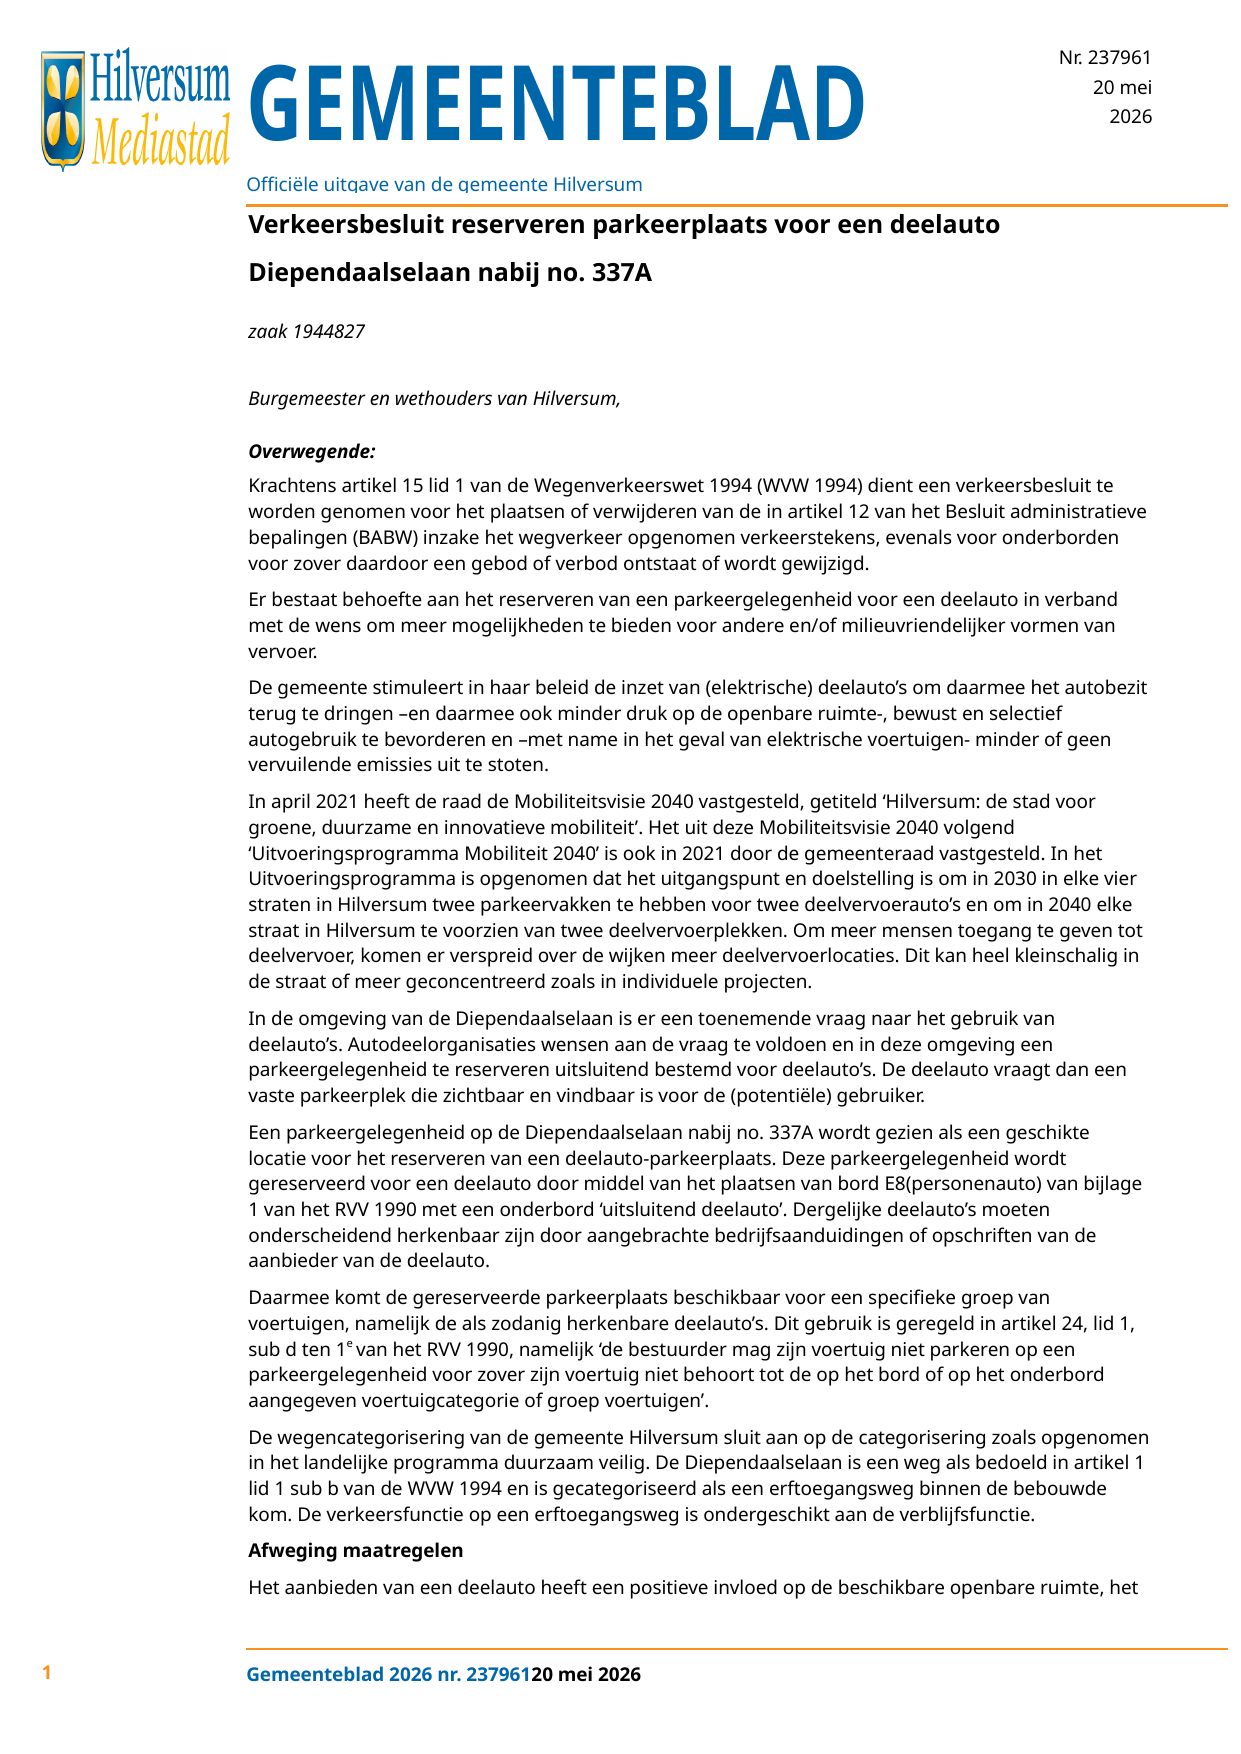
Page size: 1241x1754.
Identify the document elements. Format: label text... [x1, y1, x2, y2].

text Er bestaat behoefte aan het reserveren van een parkeergelegenheid voor een deelauto in verband met de wens om meer mogelijkheden te bieden voor andere en/of milieuvriendelijker vormen van vervoer. [248, 586, 1152, 663]
text Het aanbieden van een deelauto heeft een positieve invloed op de beschikbare openbare ruimte, het [248, 1574, 1152, 1600]
text Burgemeester en wethouders van Hilversum, [248, 386, 1152, 411]
text Overwegende: [248, 438, 1152, 464]
text In de omgeving van de Diependaalselaan is er een toenemende vraag naar het gebruik van deelauto’s. Autodeelorganisaties wensen aan de vraag te voldoen en in deze omgeving een parkeergelegenheid te reserveren uitsluitend bestemd voor deelauto’s. De deelauto vraagt dan een vaste parkeerplek die zichtbaar en vindbaar is voor de (potentiële) gebruiker. [248, 1005, 1152, 1108]
text Verkeersbesluit reserveren parkeerplaats voor een deelauto Diependaalselaan nabij no. 337A [248, 207, 1152, 288]
text Krachtens artikel 15 lid 1 van de Wegenverkeerswet 1994 (WVW 1994) dient een verkeersbesluit te worden genomen voor het plaatsen of verwijderen van de in artikel 12 van het Besluit administratieve bepalingen (BABW) inzake het wegverkeer opgenomen verkeerstekens, evenals voor onderborden voor zover daardoor een gebod of verbod ontstaat of wordt gewijzigd. [248, 472, 1152, 575]
text De wegencategorisering van de gemeente Hilversum sluit aan op de categorisering zoals opgenomen in het landelijke programma duurzaam veilig. De Diependaalselaan is een weg als bedoeld in artikel 1 lid 1 sub b van de WVW 1994 en is gecategoriseerd als een erftoegangsweg binnen de bebouwde kom. De verkeersfunctie op een erftoegangsweg is ondergeschikt aan de verblijfsfunctie. [248, 1424, 1152, 1527]
text Daarmee komt de gereserveerde parkeerplaats beschikbaar voor een specifieke groep van voertuigen, namelijk de als zodanig herkenbare deelauto’s. Dit gebruik is geregeld in artikel 24, lid 1, sub d ten 1e van het RVV 1990, namelijk ‘de bestuurder mag zijn voertuig niet parkeren op een parkeergelegenheid voor zover zijn voertuig niet behoort tot de op het bord of op het onderbord aangegeven voertuigcategorie of groep voertuigen’. [248, 1284, 1152, 1413]
text zaak 1944827 [248, 318, 1152, 344]
text Afweging maatregelen [248, 1538, 1152, 1563]
picture [41, 47, 231, 172]
text De gemeente stimuleert in haar beleid de inzet van (elektrische) deelauto’s om daarmee het autobezit terug te dringen –en daarmee ook minder druk op de openbare ruimte-, bewust en selectief autogebruik te bevorderen en –met name in het geval van elektrische voertuigen- minder of geen vervuilende emissies uit te stoten. [248, 674, 1152, 777]
text Een parkeergelegenheid op de Diependaalselaan nabij no. 337A wordt gezien als een geschikte locatie voor het reserveren van een deelauto-parkeerplaats. Deze parkeergelegenheid wordt gereserveerd voor een deelauto door middel van het plaatsen van bord E8(personenauto) van bijlage 1 van het RVV 1990 met een onderbord ‘uitsluitend deelauto’. Dergelijke deelauto’s moeten onderscheidend herkenbaar zijn door aangebrachte bedrijfsaanduidingen of opschriften van de aanbieder van de deelauto. [248, 1119, 1152, 1273]
text In april 2021 heeft de raad de Mobiliteitsvisie 2040 vastgesteld, getiteld ‘Hilversum: de stad voor groene, duurzame en innovatieve mobiliteit’. Het uit deze Mobiliteitsvisie 2040 volgend ‘Uitvoeringsprogramma Mobiliteit 2040’ is ook in 2021 door de gemeenteraad vastgesteld. In het Uitvoeringsprogramma is opgenomen dat het uitgangspunt en doelstelling is om in 2030 in elke vier straten in Hilversum twee parkeervakken te hebben voor twee deelvervoerauto’s en om in 2040 elke straat in Hilversum te voorzien van twee deelvervoerplekken. Om meer mensen toegang te geven tot deelvervoer, komen er verspreid over de wijken meer deelvervoerlocaties. Dit kan heel kleinschalig in de straat of meer geconcentreerd zoals in individuele projecten. [248, 788, 1152, 994]
